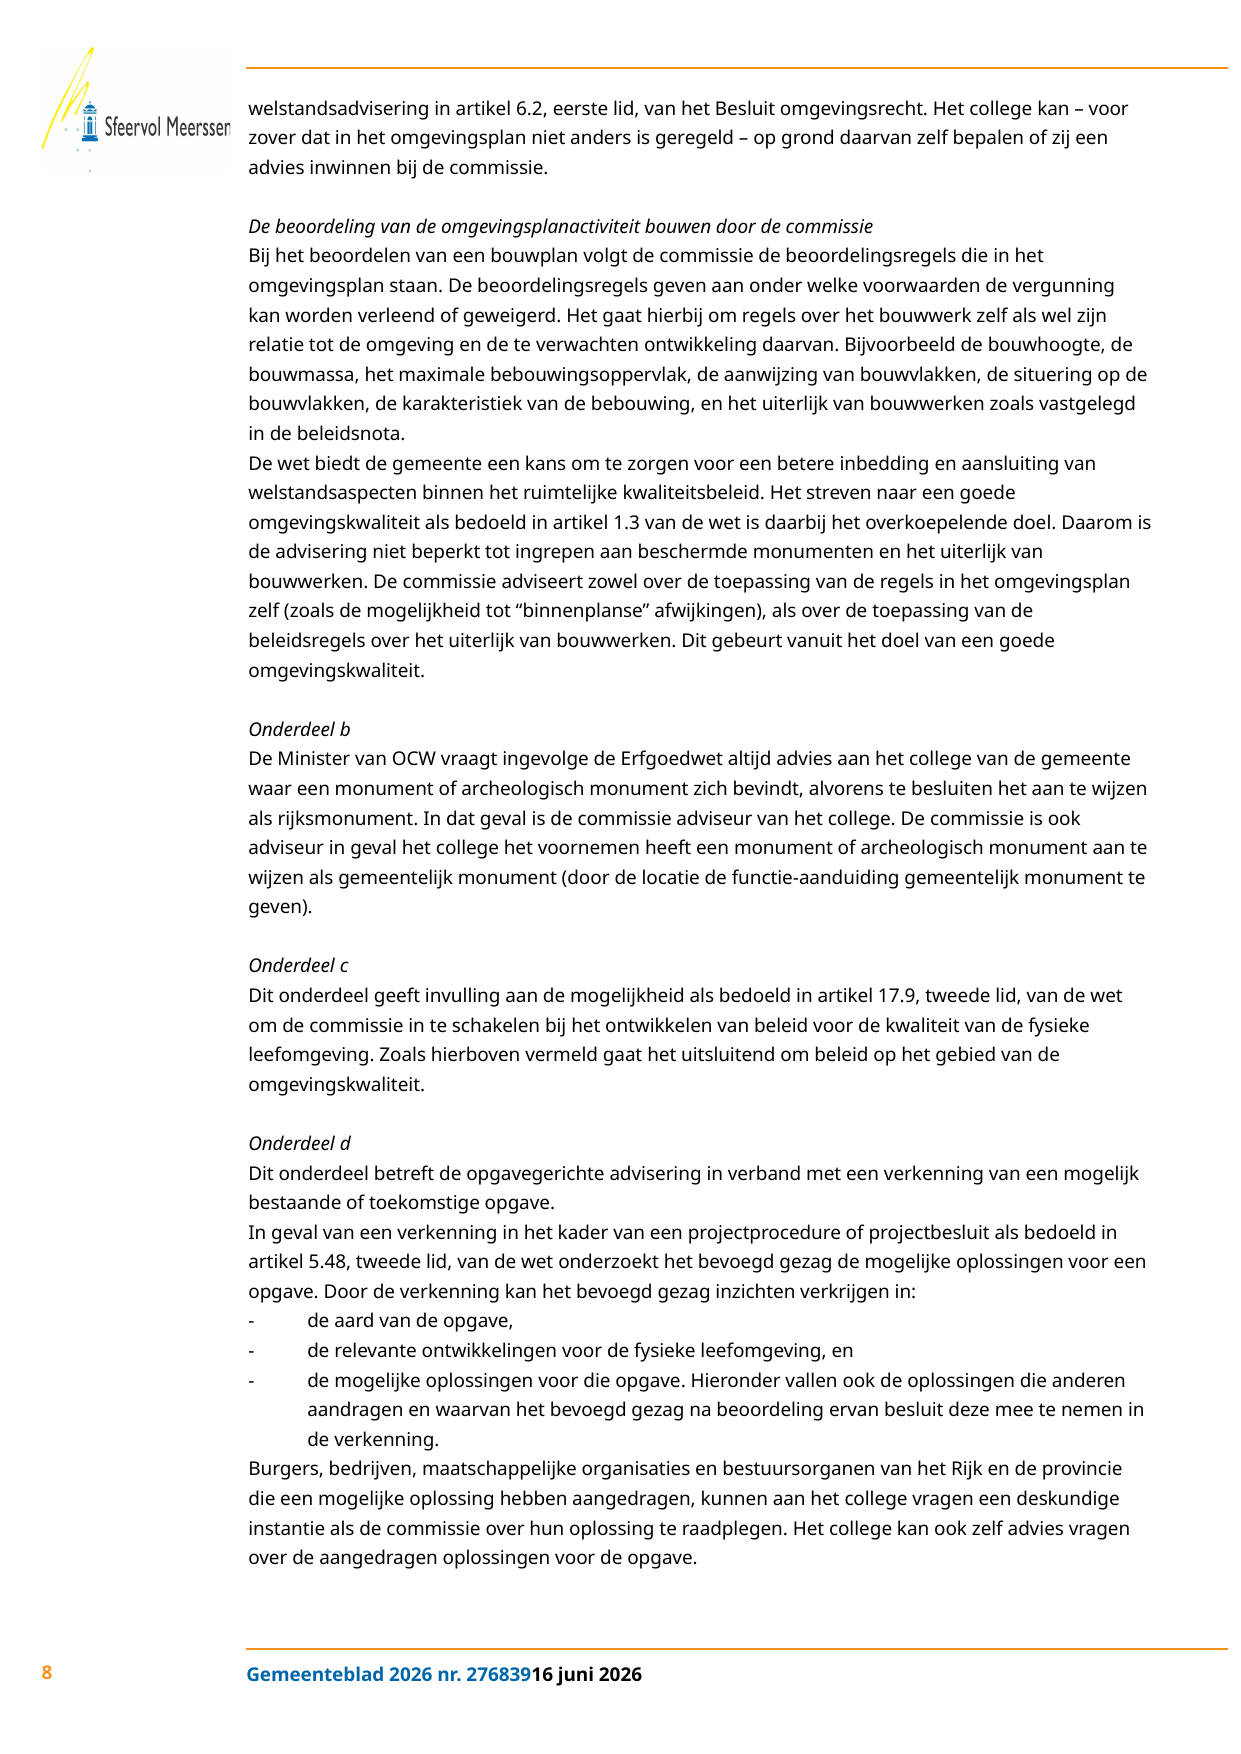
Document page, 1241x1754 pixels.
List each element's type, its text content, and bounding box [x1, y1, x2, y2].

text welstandsadvisering in artikel 6.2, eerste lid, van het Besluit omgevingsrecht. Het college kan – voor zover dat in het omgevingsplan niet anders is geregeld – op grond daarvan zelf bepalen of zij een advies inwinnen bij de commissie. [248, 95, 1152, 180]
text Onderdeel c [248, 953, 1152, 978]
text Bij het beoordelen van een bouwplan volgt de commissie de beoordelingsregels die in het omgevingsplan staan. De beoordelingsregels geven aan onder welke voorwaarden de vergunning kan worden verleend of geweigerd. Het gaat hierbij om regels over het bouwwerk zelf als wel zijn relatie tot de omgeving en de te verwachten ontwikkeling daarvan. Bijvoorbeeld de bouwhoogte, de bouwmassa, het maximale bebouwingsoppervlak, de aanwijzing van bouwvlakken, de situering op de bouwvlakken, de karakteristiek van de bebouwing, en het uiterlijk van bouwwerken zoals vastgelegd in de beleidsnota. [248, 243, 1152, 446]
text Dit onderdeel betreft de opgavegerichte advisering in verband met een verkenning van een mogelijk bestaande of toekomstige opgave. [248, 1160, 1152, 1215]
picture [41, 47, 231, 172]
list de mogelijke oplossingen voor die opgave. Hieronder vallen ook de oplossingen die anderen aandragen en waarvan het bevoegd gezag na beoordeling ervan besluit deze mee te nemen in de verkenning. [248, 1367, 1152, 1452]
text Dit onderdeel geeft invulling aan de mogelijkheid als bedoeld in artikel 17.9, tweede lid, van de wet om de commissie in te schakelen bij het ontwikkelen van beleid voor de kwaliteit van de fysieke leefomgeving. Zoals hierboven vermeld gaat het uitsluitend om beleid op het gebied van de omgevingskwaliteit. [248, 982, 1152, 1097]
text In geval van een verkenning in het kader van een projectprocedure of projectbesluit als bedoeld in artikel 5.48, tweede lid, van de wet onderzoekt het bevoegd gezag de mogelijke oplossingen voor een opgave. Door de verkenning kan het bevoegd gezag inzichten verkrijgen in: [248, 1219, 1152, 1304]
text De wet biedt de gemeente een kans om te zorgen voor een betere inbedding en aansluiting van welstandsaspecten binnen het ruimtelijke kwaliteitsbeleid. Het streven naar een goede omgevingskwaliteit als bedoeld in artikel 1.3 van de wet is daarbij het overkoepelende doel. Daarom is de advisering niet beperkt tot ingrepen aan beschermde monumenten en het uiterlijk van bouwwerken. De commissie adviseert zowel over de toepassing van de regels in het omgevingsplan zelf (zoals de mogelijkheid tot “binnenplanse” afwijkingen), als over de toepassing van de beleidsregels over het uiterlijk van bouwwerken. Dit gebeurt vanuit het doel van een goede omgevingskwaliteit. [248, 450, 1152, 683]
text Burgers, bedrijven, maatschappelijke organisaties en bestuursorganen van het Rijk en de provincie die een mogelijke oplossing hebben aangedragen, kunnen aan het college vragen een deskundige instantie als de commissie over hun oplossing te raadplegen. Het college kan ook zelf advies vragen over de aangedragen oplossingen voor de opgave. [248, 1456, 1152, 1570]
text De Minister van OCW vraagt ingevolge de Erfgoedwet altijd advies aan het college van de gemeente waar een monument of archeologisch monument zich bevindt, alvorens te besluiten het aan te wijzen als rijksmonument. In dat geval is de commissie adviseur van het college. De commissie is ook adviseur in geval het college het voornemen heeft een monument of archeologisch monument aan te wijzen als gemeentelijk monument (door de locatie de functie-aanduiding gemeentelijk monument te geven). [248, 746, 1152, 919]
text Onderdeel b [248, 716, 1152, 742]
text De beoordeling van de omgevingsplanactiviteit bouwen door de commissie [248, 213, 1152, 239]
text Onderdeel d [248, 1130, 1152, 1156]
list de relevante ontwikkelingen voor de fysieke leefomgeving, en [248, 1337, 1152, 1363]
list de aard van de opgave, [248, 1308, 1152, 1333]
